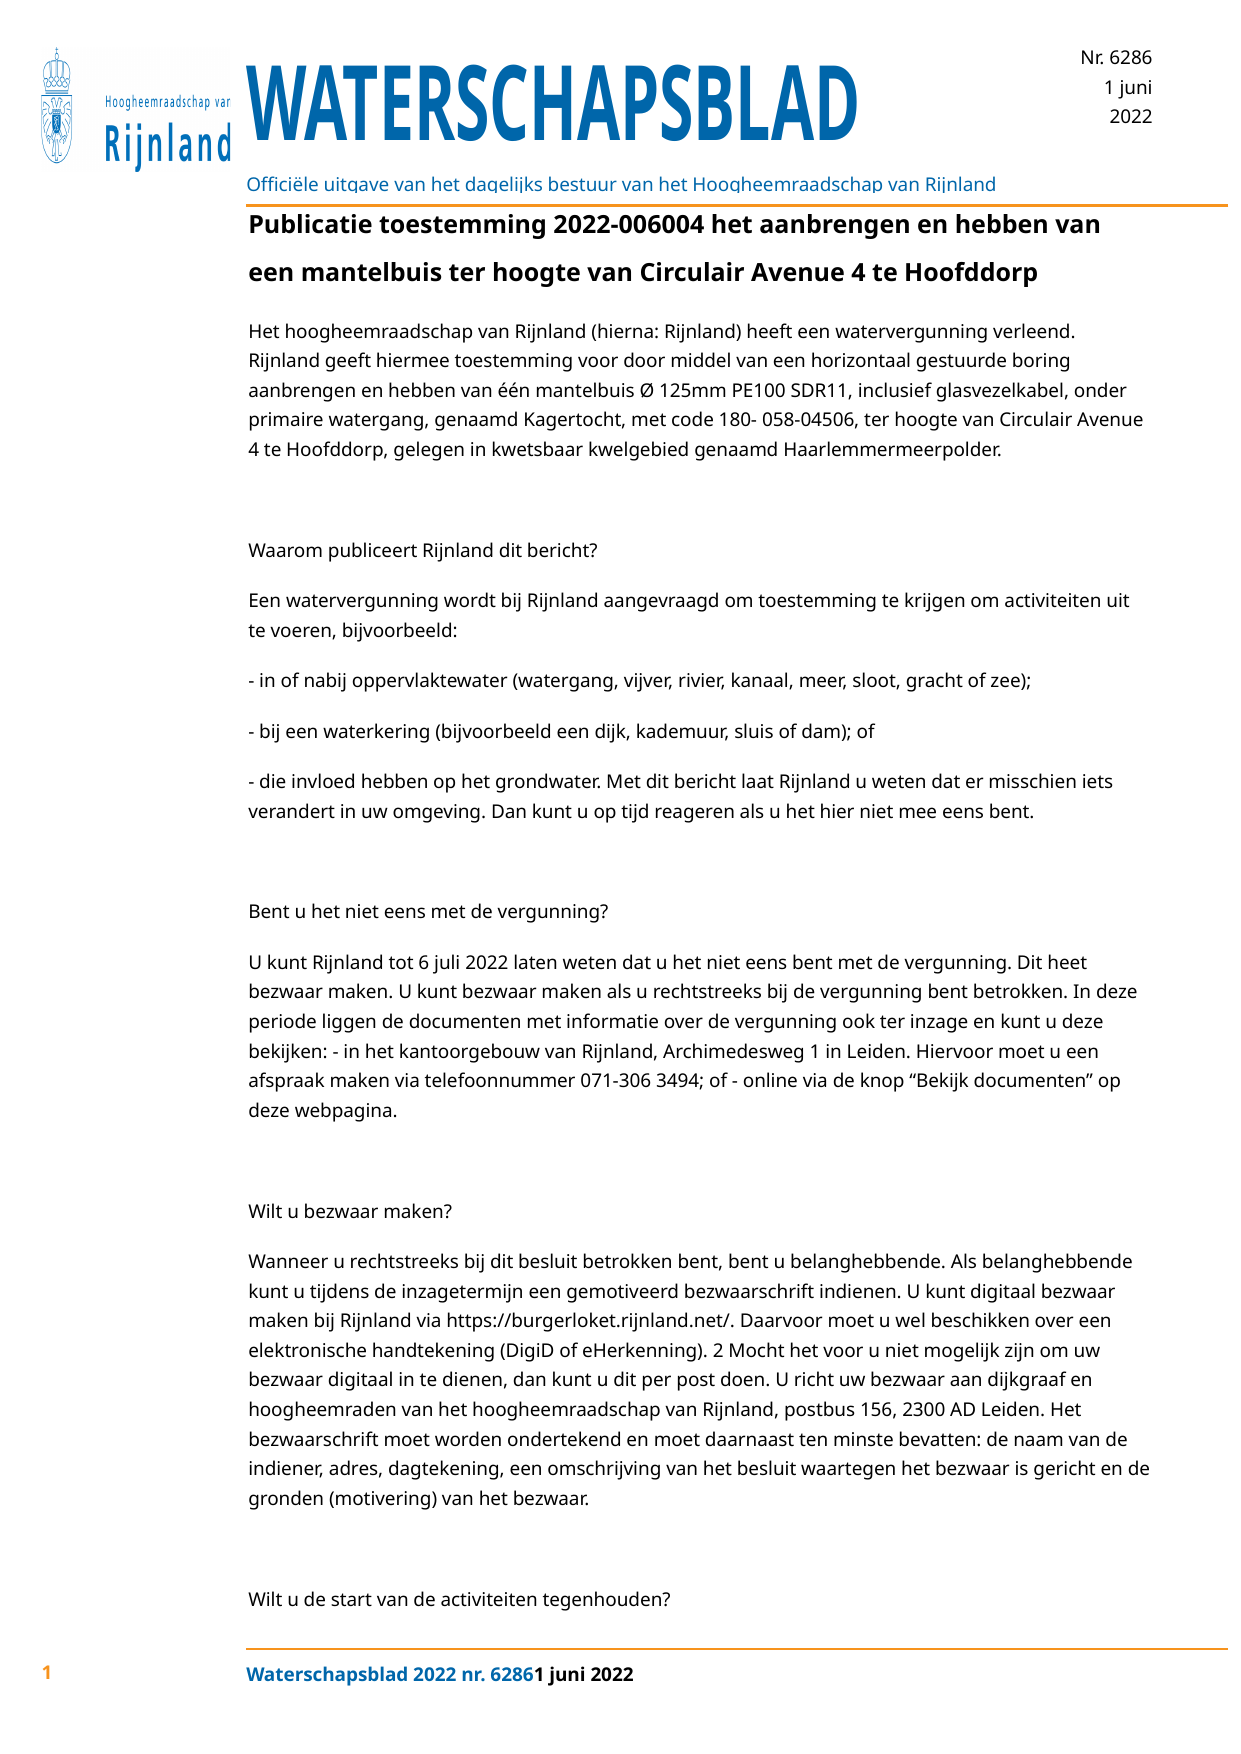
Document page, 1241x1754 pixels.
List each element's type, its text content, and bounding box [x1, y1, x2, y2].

text - bij een waterkering (bijvoorbeeld een dijk, kademuur, sluis of dam); of [248, 718, 1152, 744]
text Wilt u bezwaar maken? [248, 1198, 1152, 1224]
text - in of nabij oppervlaktewater (watergang, vijver, rivier, kanaal, meer, sloot, gracht of zee); [248, 667, 1152, 693]
text Waarom publiceert Rijnland dit bericht? [248, 537, 1152, 563]
text Bent u het niet eens met de vergunning? [248, 899, 1152, 924]
text Wilt u de start van de activiteiten tegenhouden? [248, 1586, 1152, 1612]
text Het hoogheemraadschap van Rijnland (hierna: Rijnland) heeft een watervergunning verleend. Rijnland geeft hiermee toestemming voor door middel van een horizontaal gestuurde boring aanbrengen en hebben van één mantelbuis Ø 125mm PE100 SDR11, inclusief glasvezelkabel, onder primaire watergang, genaamd Kagertocht, met code 180- 058-04506, ter hoogte van Circulair Avenue 4 te Hoofddorp, gelegen in kwetsbaar kwelgebied genaamd Haarlemmermeerpolder. [248, 318, 1152, 462]
picture [41, 47, 231, 172]
text Wanneer u rechtstreeks bij dit besluit betrokken bent, bent u belanghebbende. Als belanghebbende kunt u tijdens de inzagetermijn een gemotiveerd bezwaarschrift indienen. U kunt digitaal bezwaar maken bij Rijnland via https://burgerloket.rijnland.net/. Daarvoor moet u wel beschikken over een elektronische handtekening (DigiD of eHerkenning). 2 Mocht het voor u niet mogelijk zijn om uw bezwaar digitaal in te dienen, dan kunt u dit per post doen. U richt uw bezwaar aan dijkgraaf en hoogheemraden van het hoogheemraadschap van Rijnland, postbus 156, 2300 AD Leiden. Het bezwaarschrift moet worden ondertekend en moet daarnaast ten minste bevatten: de naam van de indiener, adres, dagtekening, een omschrijving van het besluit waartegen het bezwaar is gericht en de gronden (motivering) van het bezwaar. [248, 1248, 1152, 1511]
text Een watervergunning wordt bij Rijnland aangevraagd om toestemming te krijgen om activiteiten uit te voeren, bijvoorbeeld: [248, 587, 1152, 643]
text Publicatie toestemming 2022-006004 het aanbrengen en hebben van een mantelbuis ter hoogte van Circulair Avenue 4 te Hoofddorp [248, 207, 1152, 288]
text - die invloed hebben op het grondwater. Met dit bericht laat Rijnland u weten dat er misschien iets verandert in uw omgeving. Dan kunt u op tijd reageren als u het hier niet mee eens bent. [248, 768, 1152, 824]
text U kunt Rijnland tot 6 juli 2022 laten weten dat u het niet eens bent met de vergunning. Dit heet bezwaar maken. U kunt bezwaar maken als u rechtstreeks bij de vergunning bent betrokken. In deze periode liggen de documenten met informatie over de vergunning ook ter inzage en kunt u deze bekijken: - in het kantoorgebouw van Rijnland, Archimedesweg 1 in Leiden. Hiervoor moet u een afspraak maken via telefoonnummer 071-306 3494; of - online via de knop “Bekijk documenten” op deze webpagina. [248, 949, 1152, 1123]
